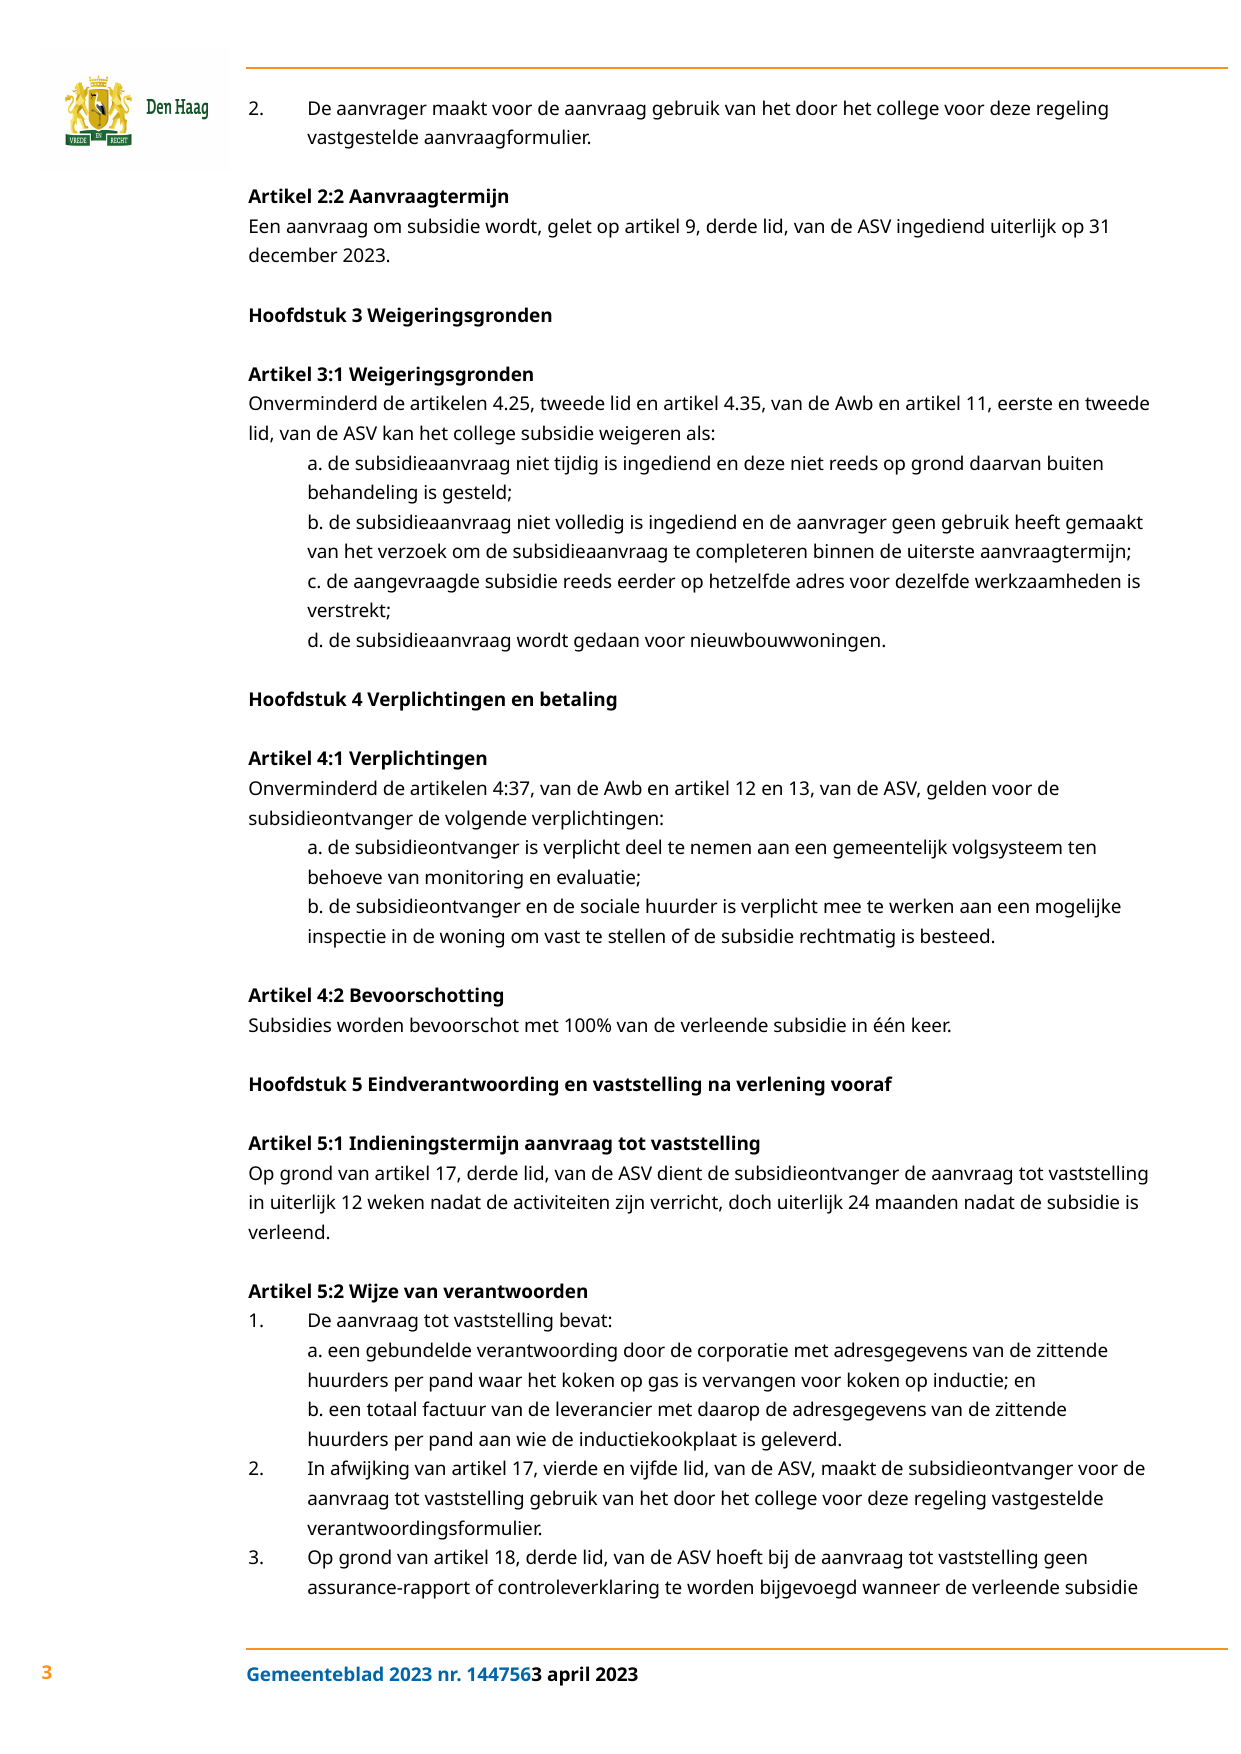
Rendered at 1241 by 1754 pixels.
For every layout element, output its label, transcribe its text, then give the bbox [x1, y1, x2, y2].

list c. de aangevraagde subsidie reeds eerder op hetzelfde adres voor dezelfde werkzaamheden is verstrekt; [248, 568, 1152, 623]
text Subsidies worden bevoorschot met 100% van de verleende subsidie in één keer. [248, 1012, 1152, 1038]
list Op grond van artikel 18, derde lid, van de ASV hoeft bij de aanvraag tot vaststelling geen assurance-rapport of controleverklaring te worden bijgevoegd wanneer de verleende subsidie [248, 1544, 1152, 1600]
list De aanvraag tot vaststelling bevat: [248, 1308, 1152, 1333]
text Hoofdstuk 3 Weigeringsgronden [248, 302, 1152, 328]
text Onverminderd de artikelen 4:37, van de Awb en artikel 12 en 13, van de ASV, gelden voor de subsidieontvanger de volgende verplichtingen: [248, 775, 1152, 831]
list a. de subsidieontvanger is verplicht deel te nemen aan een gemeentelijk volgsysteem ten behoeve van monitoring en evaluatie; [248, 834, 1152, 890]
text Onverminderd de artikelen 4.25, tweede lid en artikel 4.35, van de Awb en artikel 11, eerste en tweede lid, van de ASV kan het college subsidie weigeren als: [248, 391, 1152, 446]
text Artikel 2:2 Aanvraagtermijn [248, 183, 1152, 209]
text Hoofdstuk 4 Verplichtingen en betaling [248, 686, 1152, 712]
picture [41, 47, 231, 172]
list b. een totaal factuur van de leverancier met daarop de adresgegevens van de zittende huurders per pand aan wie de inductiekookplaat is geleverd. [248, 1396, 1152, 1452]
text Op grond van artikel 17, derde lid, van de ASV dient de subsidieontvanger de aanvraag tot vaststelling in uiterlijk 12 weken nadat de activiteiten zijn verricht, doch uiterlijk 24 maanden nadat de subsidie is verleend. [248, 1160, 1152, 1245]
text Hoofdstuk 5 Eindverantwoording en vaststelling na verlening vooraf [248, 1071, 1152, 1097]
list a. een gebundelde verantwoording door de corporatie met adresgegevens van de zittende huurders per pand waar het koken op gas is vervangen voor koken op inductie; en [248, 1337, 1152, 1393]
text Artikel 4:2 Bevoorschotting [248, 982, 1152, 1008]
text Artikel 5:2 Wijze van verantwoorden [248, 1278, 1152, 1304]
list b. de subsidieaanvraag niet volledig is ingediend en de aanvrager geen gebruik heeft gemaakt van het verzoek om de subsidieaanvraag te completeren binnen de uiterste aanvraagtermijn; [248, 509, 1152, 564]
list b. de subsidieontvanger en de sociale huurder is verplicht mee te werken aan een mogelijke inspectie in de woning om vast te stellen of de subsidie rechtmatig is besteed. [248, 893, 1152, 949]
list a. de subsidieaanvraag niet tijdig is ingediend en deze niet reeds op grond daarvan buiten behandeling is gesteld; [248, 450, 1152, 505]
text Artikel 3:1 Weigeringsgronden [248, 361, 1152, 387]
text Artikel 5:1 Indieningstermijn aanvraag tot vaststelling [248, 1130, 1152, 1156]
list De aanvrager maakt voor de aanvraag gebruik van het door het college voor deze regeling vastgestelde aanvraagformulier. [248, 95, 1152, 150]
list d. de subsidieaanvraag wordt gedaan voor nieuwbouwwoningen. [248, 627, 1152, 653]
text Artikel 4:1 Verplichtingen [248, 746, 1152, 771]
list In afwijking van artikel 17, vierde en vijfde lid, van de ASV, maakt de subsidieontvanger voor de aanvraag tot vaststelling gebruik van het door het college voor deze regeling vastgestelde verantwoordingsformulier. [248, 1456, 1152, 1541]
text Een aanvraag om subsidie wordt, gelet op artikel 9, derde lid, van de ASV ingediend uiterlijk op 31 december 2023. [248, 213, 1152, 268]
